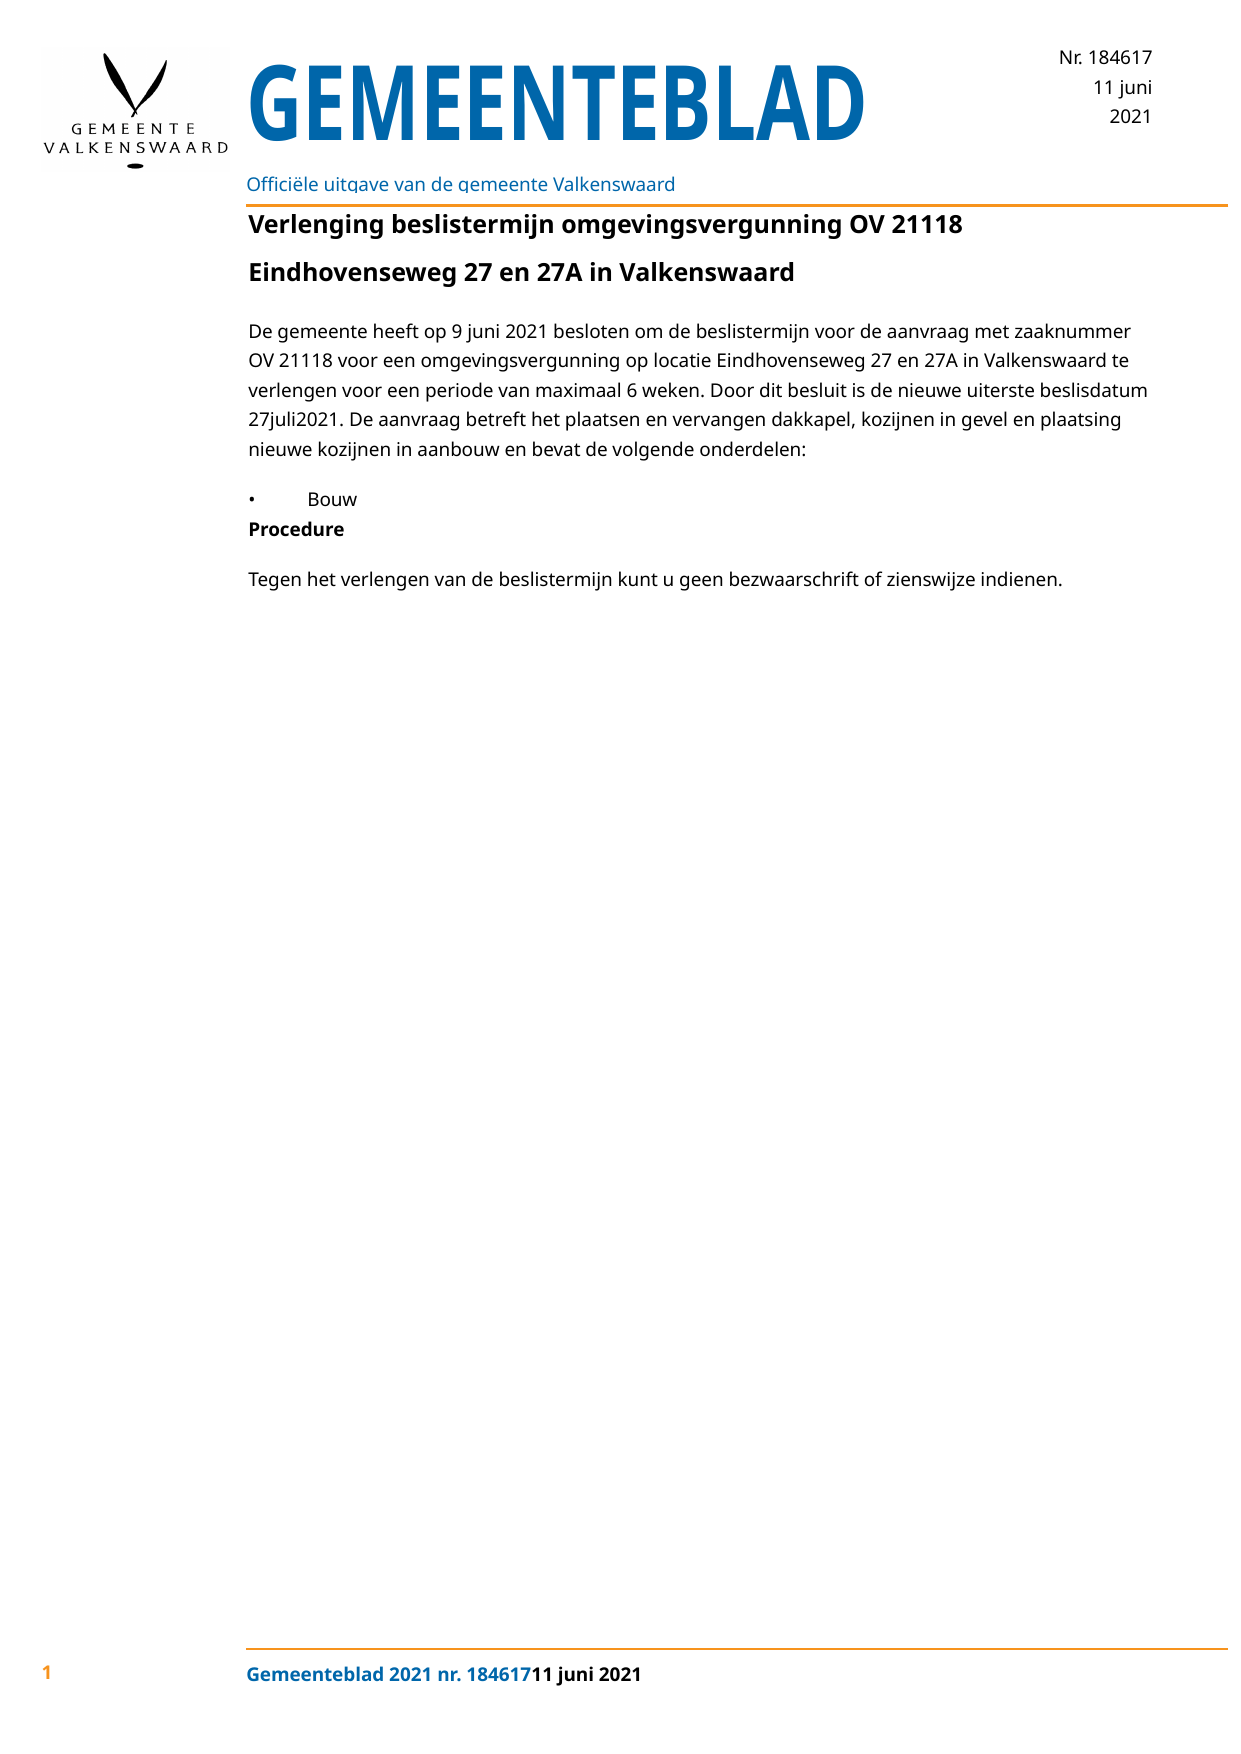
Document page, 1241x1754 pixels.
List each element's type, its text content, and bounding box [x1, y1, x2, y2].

text Verlenging beslistermijn omgevingsvergunning OV 21118 Eindhovenseweg 27 en 27A in Valkenswaard [248, 207, 1152, 288]
text Procedure [248, 516, 1152, 542]
list Bouw [248, 487, 1152, 512]
text De gemeente heeft op 9 juni 2021 besloten om de beslistermijn voor de aanvraag met zaaknummer OV 21118 voor een omgevingsvergunning op locatie Eindhovenseweg 27 en 27A in Valkenswaard te verlengen voor een periode van maximaal 6 weken. Door dit besluit is de nieuwe uiterste beslisdatum 27juli2021. De aanvraag betreft het plaatsen en vervangen dakkapel, kozijnen in gevel en plaatsing nieuwe kozijnen in aanbouw en bevat de volgende onderdelen: [248, 318, 1152, 462]
picture [41, 47, 231, 172]
text Tegen het verlengen van de beslistermijn kunt u geen bezwaarschrift of zienswijze indienen. [248, 567, 1152, 592]
